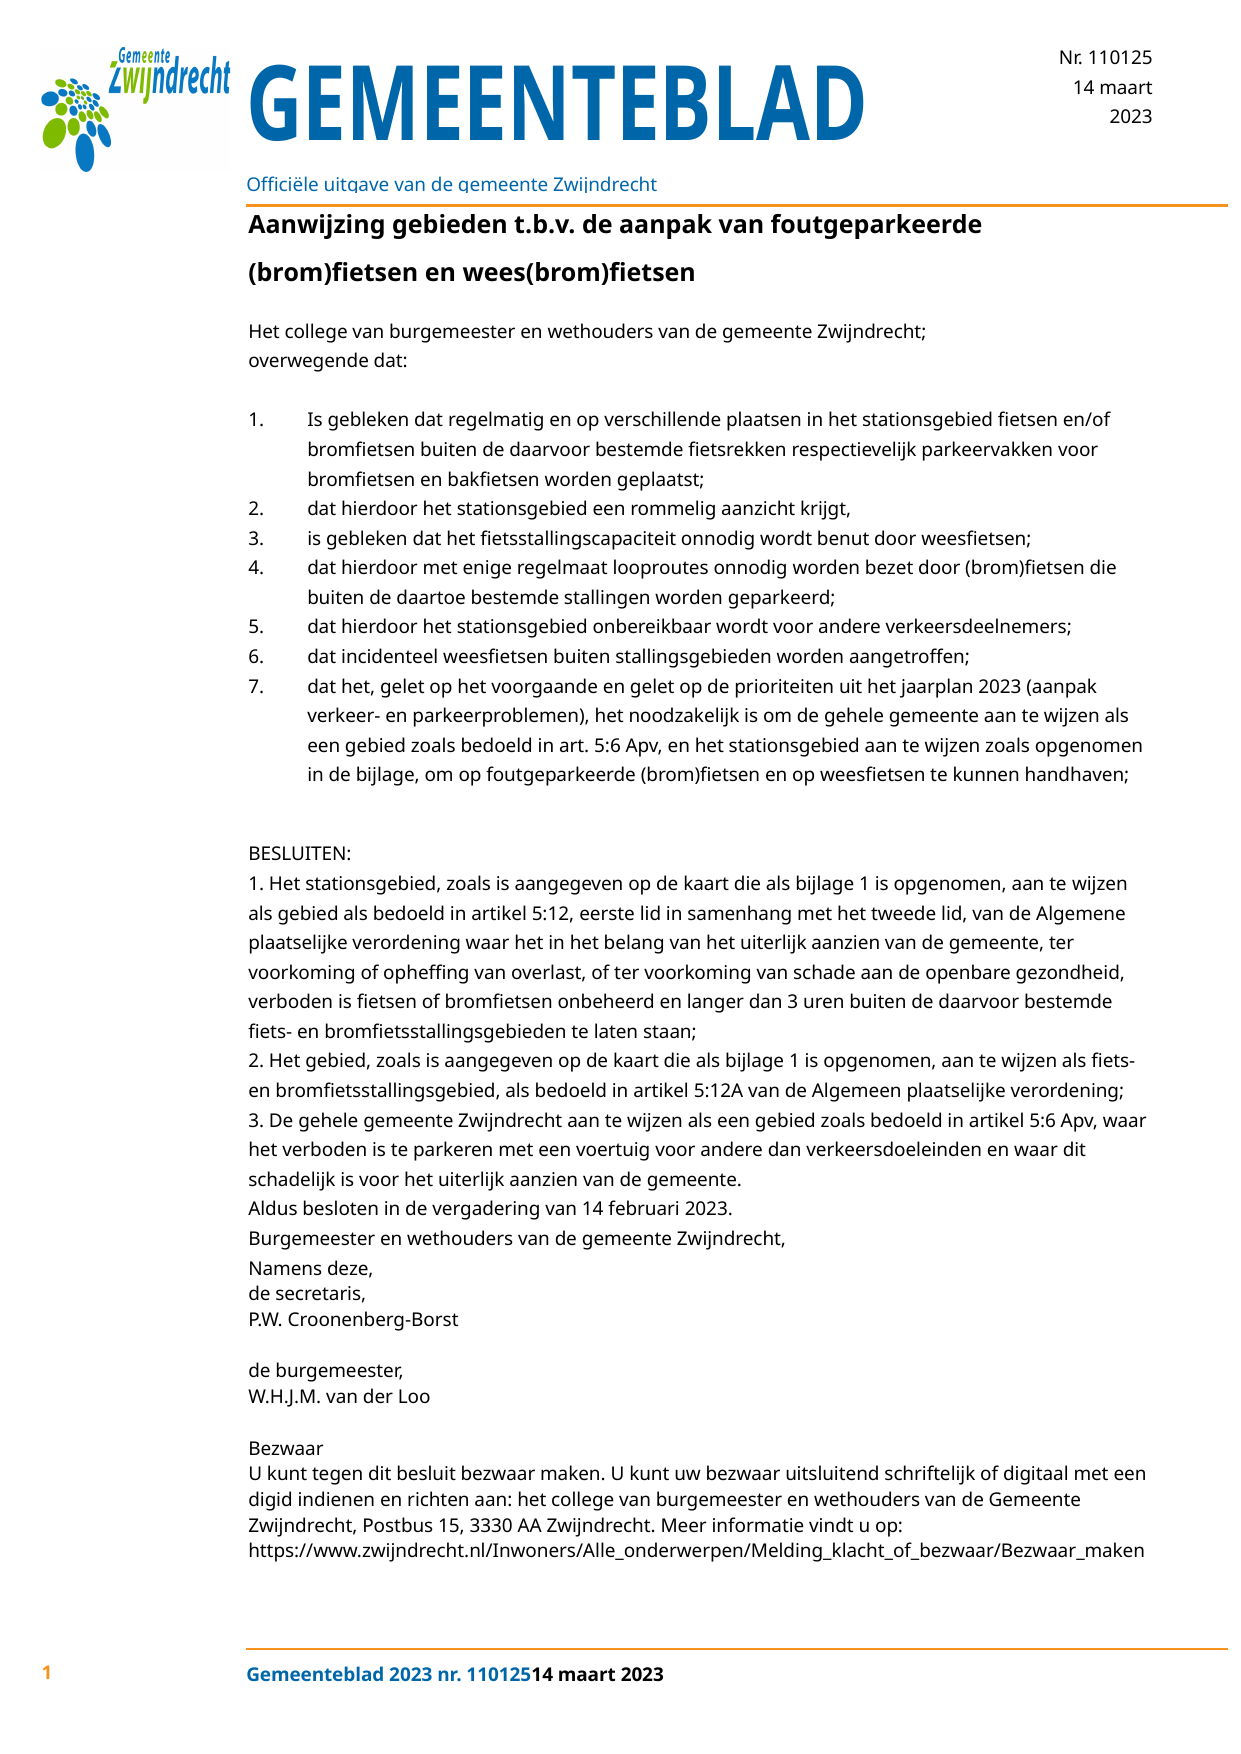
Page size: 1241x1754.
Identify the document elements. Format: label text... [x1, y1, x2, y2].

picture [41, 47, 231, 172]
list dat het, gelet op het voorgaande en gelet op de prioriteiten uit het jaarplan 2023 (aanpak verkeer- en parkeerproblemen), het noodzakelijk is om de gehele gemeente aan te wijzen als een gebied zoals bedoeld in art. 5:6 Apv, en het stationsgebied aan te wijzen zoals opgenomen in de bijlage, om op foutgeparkeerde (brom)fietsen en op weesfietsen te kunnen handhaven; [248, 673, 1152, 787]
list is gebleken dat het fietsstallingscapaciteit onnodig wordt benut door weesfietsen; [248, 525, 1152, 551]
text 1. Het stationsgebied, zoals is aangegeven op de kaart die als bijlage 1 is opgenomen, aan te wijzen als gebied als bedoeld in artikel 5:12, eerste lid in samenhang met het tweede lid, van de Algemene plaatselijke verordening waar het in het belang van het uiterlijk aanzien van de gemeente, ter voorkoming of opheffing van overlast, of ter voorkoming van schade aan de openbare gezondheid, verboden is fietsen of bromfietsen onbeheerd en langer dan 3 uren buiten de daarvoor bestemde fiets- en bromfietsstallingsgebieden te laten staan; [248, 870, 1152, 1044]
text P.W. Croonenberg-Borst [248, 1306, 1152, 1332]
list dat hierdoor met enige regelmaat looproutes onnodig worden bezet door (brom)fietsen die buiten de daartoe bestemde stallingen worden geparkeerd; [248, 554, 1152, 610]
list dat hierdoor het stationsgebied onbereikbaar wordt voor andere verkeersdeelnemers; [248, 614, 1152, 639]
text overwegende dat: [248, 347, 1152, 373]
list dat incidenteel weesfietsen buiten stallingsgebieden worden aangetroffen; [248, 643, 1152, 669]
text Het college van burgemeester en wethouders van de gemeente Zwijndrecht; [248, 318, 1152, 344]
text Namens deze, [248, 1255, 1152, 1280]
text 3. De gehele gemeente Zwijndrecht aan te wijzen als een gebied zoals bedoeld in artikel 5:6 Apv, waar het verboden is te parkeren met een voertuig voor andere dan verkeersdoeleinden en waar dit schadelijk is voor het uiterlijk aanzien van de gemeente. [248, 1107, 1152, 1192]
text Bezwaar [248, 1435, 1152, 1461]
text Aldus besloten in de vergadering van 14 februari 2023. [248, 1196, 1152, 1221]
text Aanwijzing gebieden t.b.v. de aanpak van foutgeparkeerde (brom)fietsen en wees(brom)fietsen [248, 207, 1152, 288]
list Is gebleken dat regelmatig en op verschillende plaatsen in het stationsgebied fietsen en/of bromfietsen buiten de daarvoor bestemde fietsrekken respectievelijk parkeervakken voor bromfietsen en bakfietsen worden geplaatst; [248, 407, 1152, 492]
text Burgemeester en wethouders van de gemeente Zwijndrecht, [248, 1225, 1152, 1251]
text de secretaris, [248, 1280, 1152, 1306]
text W.H.J.M. van der Loo [248, 1383, 1152, 1409]
list dat hierdoor het stationsgebied een rommelig aanzicht krijgt, [248, 495, 1152, 521]
text 2. Het gebied, zoals is aangegeven op de kaart die als bijlage 1 is opgenomen, aan te wijzen als fiets- en bromfietsstallingsgebied, als bedoeld in artikel 5:12A van de Algemeen plaatselijke verordening; [248, 1048, 1152, 1103]
text de burgemeester, [248, 1358, 1152, 1383]
text BESLUITEN: [248, 841, 1152, 866]
text U kunt tegen dit besluit bezwaar maken. U kunt uw bezwaar uitsluitend schriftelijk of digitaal met een digid indienen en richten aan: het college van burgemeester en wethouders van de Gemeente Zwijndrecht, Postbus 15, 3330 AA Zwijndrecht. Meer informatie vindt u op: https://www.zwijndrecht.nl/Inwoners/Alle_onderwerpen/Melding_klacht_of_bezwaar/Bezwaar_maken [248, 1461, 1152, 1563]
